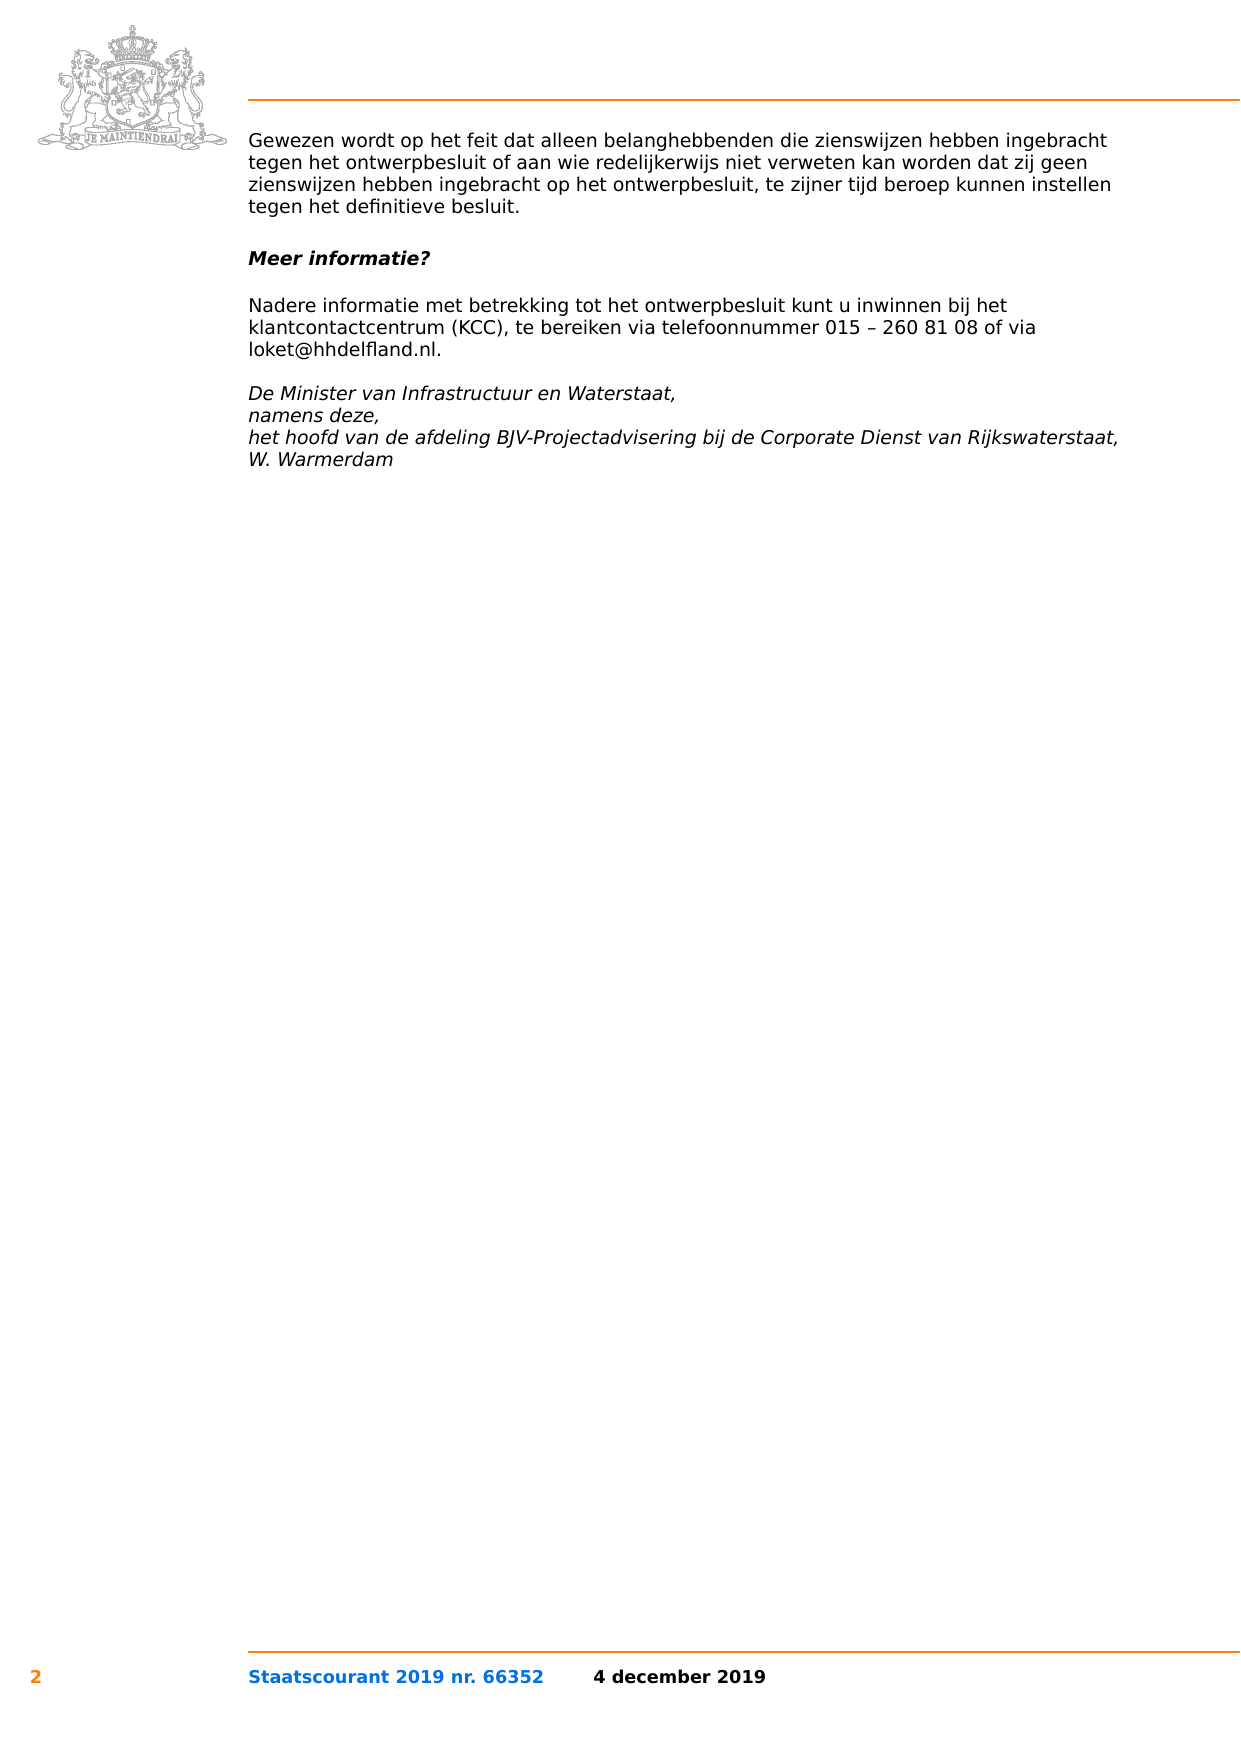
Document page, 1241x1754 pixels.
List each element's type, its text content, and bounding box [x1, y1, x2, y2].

picture [38, 25, 227, 150]
text De Minister van Infrastructuur en Waterstaat, namens deze, het hoofd van de afdeling BJV-Projectadvisering bij de Corporate Dienst van Rijkswaterstaat, W. Warmerdam [248, 383, 1163, 471]
text Gewezen wordt op het feit dat alleen belanghebbenden die zienswijzen hebben ingebracht tegen het ontwerpbesluit of aan wie redelijkerwijs niet verweten kan worden dat zij geen zienswijzen hebben ingebracht op het ontwerpbesluit, te zijner tijd beroep kunnen instellen tegen het definitieve besluit. [248, 130, 1163, 218]
text Nadere informatie met betrekking tot het ontwerpbesluit kunt u inwinnen bij het klantcontactcentrum (KCC), te bereiken via telefoonnummer 015 – 260 81 08 of via loket@hhdelfland.nl. [248, 295, 1163, 361]
subtitle Meer informatie? [248, 248, 1163, 270]
